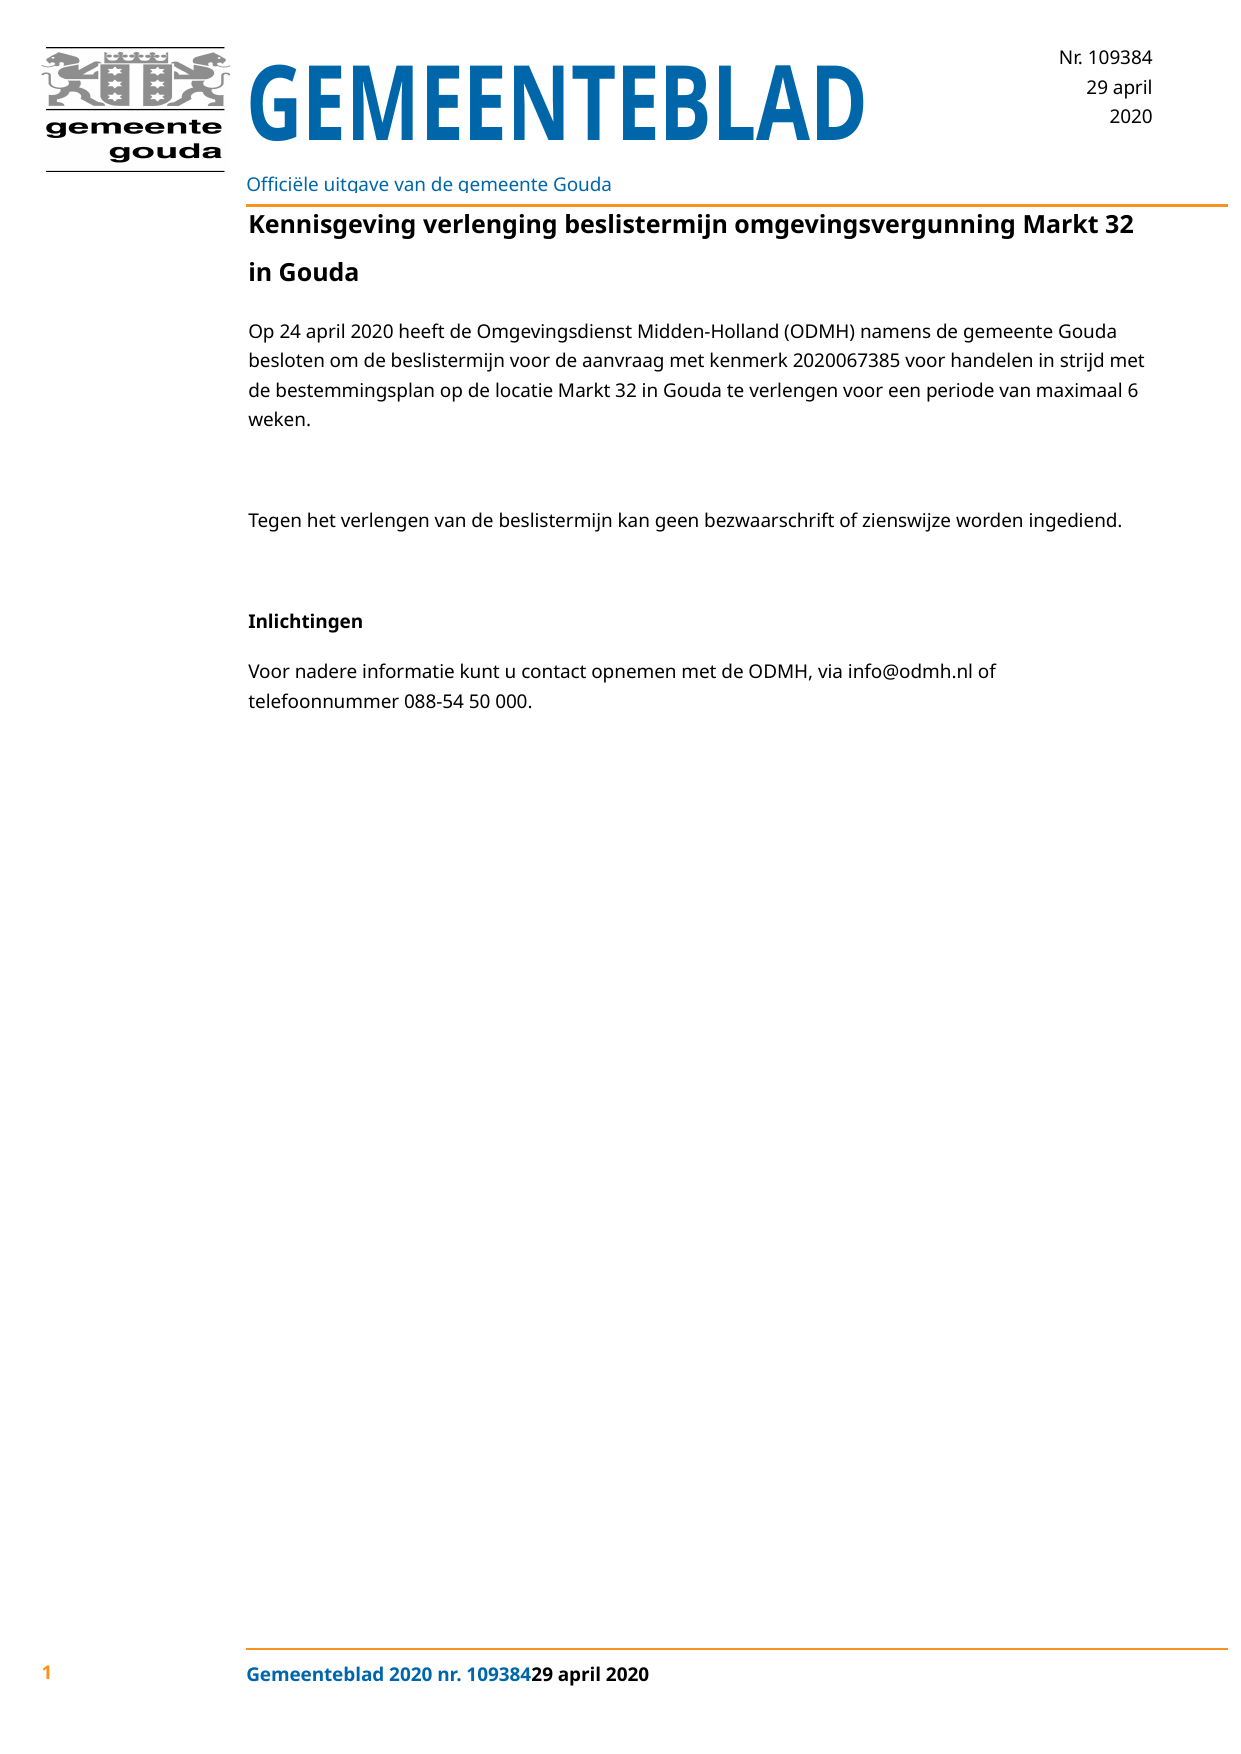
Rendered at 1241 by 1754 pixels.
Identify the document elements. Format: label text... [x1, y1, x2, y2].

text Voor nadere informatie kunt u contact opnemen met de ODMH, via info@odmh.nl of telefoonnummer 088-54 50 000. [248, 659, 1152, 714]
text Tegen het verlengen van de beslistermijn kan geen bezwaarschrift of zienswijze worden ingediend. [248, 507, 1152, 533]
text Kennisgeving verlenging beslistermijn omgevingsvergunning Markt 32 in Gouda [248, 207, 1152, 288]
text Op 24 april 2020 heeft de Omgevingsdienst Midden-Holland (ODMH) namens de gemeente Gouda besloten om de beslistermijn voor de aanvraag met kenmerk 2020067385 voor handelen in strijd met de bestemmingsplan op de locatie Markt 32 in Gouda te verlengen voor een periode van maximaal 6 weken. [248, 318, 1152, 432]
picture [41, 47, 231, 172]
text Inlichtingen [248, 608, 1152, 634]
